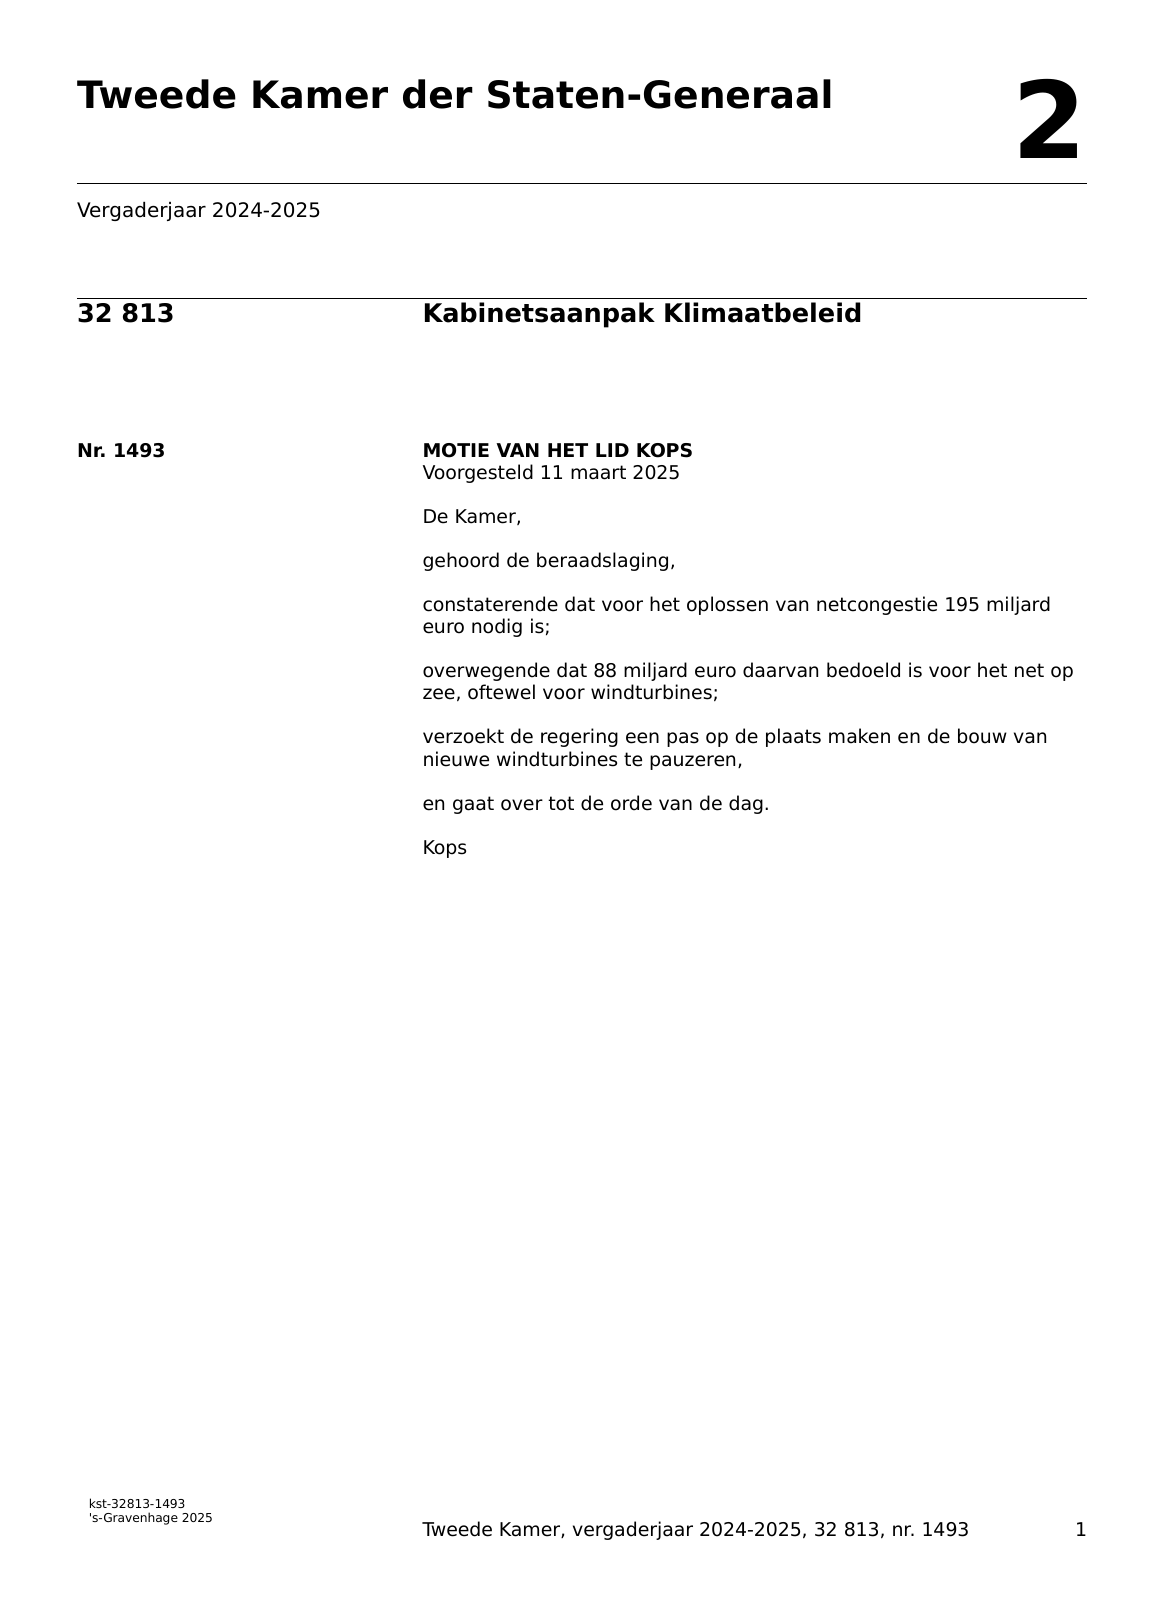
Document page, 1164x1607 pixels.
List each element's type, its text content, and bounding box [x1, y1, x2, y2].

text 's-Gravenhage 2025 [88, 1511, 323, 1525]
subtitle 32 813 Kabinetsaanpak Klimaatbeleid [77, 299, 1087, 329]
text en gaat over tot de orde van de dag. [422, 793, 1087, 814]
text De Kamer, [422, 506, 1087, 528]
text Voorgesteld 11 maart 2025 [422, 462, 1087, 484]
table_header 2 [886, 59, 1087, 183]
text kst-32813-1493 [88, 1497, 323, 1511]
text Kops [422, 837, 1087, 859]
text verzoekt de regering een pas op de plaats maken en de bouw van nieuwe windturbines te pauzeren, [422, 726, 1087, 770]
text constaterende dat voor het oplossen van netcongestie 195 miljard euro nodig is; [422, 594, 1087, 638]
text gehoord de beraadslaging, [422, 550, 1087, 572]
table_cell Vergaderjaar 2024-2025 [77, 184, 1087, 298]
table_header Tweede Kamer der Staten-Generaal [77, 59, 886, 183]
text overwegende dat 88 miljard euro daarvan bedoeld is voor het net op zee, oftewel voor windturbines; [422, 660, 1087, 704]
subtitle Nr. 1493 MOTIE VAN HET LID KOPS [77, 440, 1087, 462]
